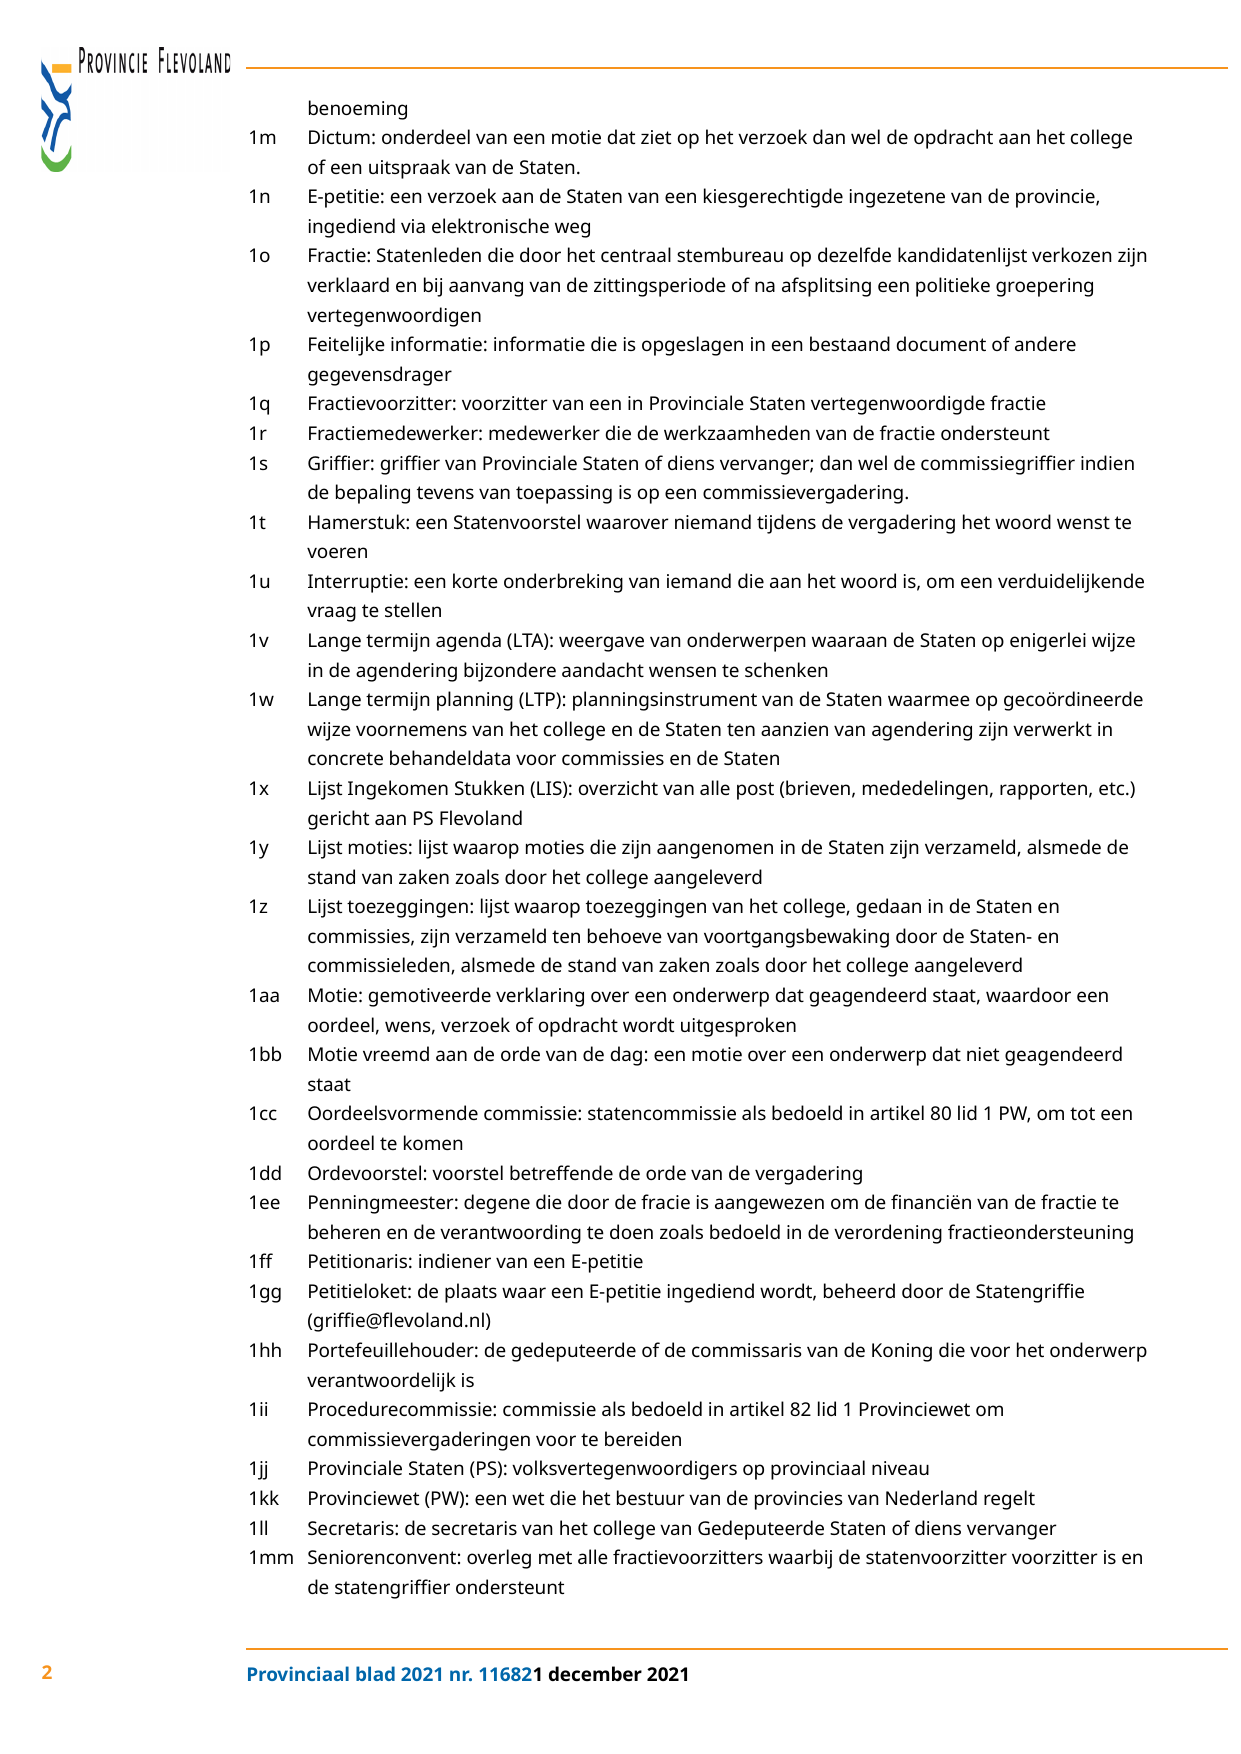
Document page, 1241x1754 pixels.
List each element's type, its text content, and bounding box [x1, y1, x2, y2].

list Fractiemedewerker: medewerker die de werkzaamheden van de fractie ondersteunt [248, 420, 1152, 446]
list Lijst moties: lijst waarop moties die zijn aangenomen in de Staten zijn verzameld, alsmede de stand van zaken zoals door het college aangeleverd [248, 834, 1152, 890]
list Motie vreemd aan de orde van de dag: een motie over een onderwerp dat niet geagendeerd staat [248, 1041, 1152, 1097]
list Feitelijke informatie: informatie die is opgeslagen in een bestaand document of andere gegevensdrager [248, 331, 1152, 387]
list Dictum: onderdeel van een motie dat ziet op het verzoek dan wel de opdracht aan het college of een uitspraak van de Staten. [248, 124, 1152, 180]
list Interruptie: een korte onderbreking van iemand die aan het woord is, om een verduidelijkende vraag te stellen [248, 568, 1152, 623]
list Hamerstuk: een Statenvoorstel waarover niemand tijdens de vergadering het woord wenst te voeren [248, 509, 1152, 564]
list Portefeuillehouder: de gedeputeerde of de commissaris van de Koning die voor het onderwerp verantwoordelijk is [248, 1337, 1152, 1393]
picture [41, 47, 231, 172]
list Ordevoorstel: voorstel betreffende de orde van de vergadering [248, 1160, 1152, 1186]
list Provinciewet (PW): een wet die het bestuur van de provincies van Nederland regelt [248, 1485, 1152, 1511]
list Fractievoorzitter: voorzitter van een in Provinciale Staten vertegenwoordigde fractie [248, 391, 1152, 416]
list Petitieloket: de plaats waar een E-petitie ingediend wordt, beheerd door de Statengriffie (griffie@flevoland.nl) [248, 1278, 1152, 1333]
list Seniorenconvent: overleg met alle fractievoorzitters waarbij de statenvoorzitter voorzitter is en de statengriffier ondersteunt [248, 1544, 1152, 1600]
list Penningmeester: degene die door de fracie is aangewezen om de financiën van de fractie te beheren en de verantwoording te doen zoals bedoeld in de verordening fractieondersteuning [248, 1189, 1152, 1245]
list Lijst Ingekomen Stukken (LIS): overzicht van alle post (brieven, mededelingen, rapporten, etc.) gericht aan PS Flevoland [248, 775, 1152, 831]
list Procedurecommissie: commissie als bedoeld in artikel 82 lid 1 Provinciewet om commissievergaderingen voor te bereiden [248, 1396, 1152, 1452]
list Petitionaris: indiener van een E-petitie [248, 1248, 1152, 1274]
list Secretaris: de secretaris van het college van Gedeputeerde Staten of diens vervanger [248, 1515, 1152, 1541]
list Lange termijn planning (LTP): planningsinstrument van de Staten waarmee op gecoördineerde wijze voornemens van het college en de Staten ten aanzien van agendering zijn verwerkt in concrete behandeldata voor commissies en de Staten [248, 686, 1152, 771]
list Fractie: Statenleden die door het centraal stembureau op dezelfde kandidatenlijst verkozen zijn verklaard en bij aanvang van de zittingsperiode of na afsplitsing een politieke groepering vertegenwoordigen [248, 243, 1152, 328]
list Griffier: griffier van Provinciale Staten of diens vervanger; dan wel de commissiegriffier indien de bepaling tevens van toepassing is op een commissievergadering. [248, 450, 1152, 505]
list Provinciale Staten (PS): volksvertegenwoordigers op provinciaal niveau [248, 1456, 1152, 1481]
list Oordeelsvormende commissie: statencommissie als bedoeld in artikel 80 lid 1 PW, om tot een oordeel te komen [248, 1101, 1152, 1156]
list Motie: gemotiveerde verklaring over een onderwerp dat geagendeerd staat, waardoor een oordeel, wens, verzoek of opdracht wordt uitgesproken [248, 982, 1152, 1038]
list E-petitie: een verzoek aan de Staten van een kiesgerechtigde ingezetene van de provincie, ingediend via elektronische weg [248, 183, 1152, 239]
list benoeming [248, 95, 1152, 121]
list Lijst toezeggingen: lijst waarop toezeggingen van het college, gedaan in de Staten en commissies, zijn verzameld ten behoeve van voortgangsbewaking door de Staten- en commissieleden, alsmede de stand van zaken zoals door het college aangeleverd [248, 893, 1152, 978]
list Lange termijn agenda (LTA): weergave van onderwerpen waaraan de Staten op enigerlei wijze in de agendering bijzondere aandacht wensen te schenken [248, 627, 1152, 683]
